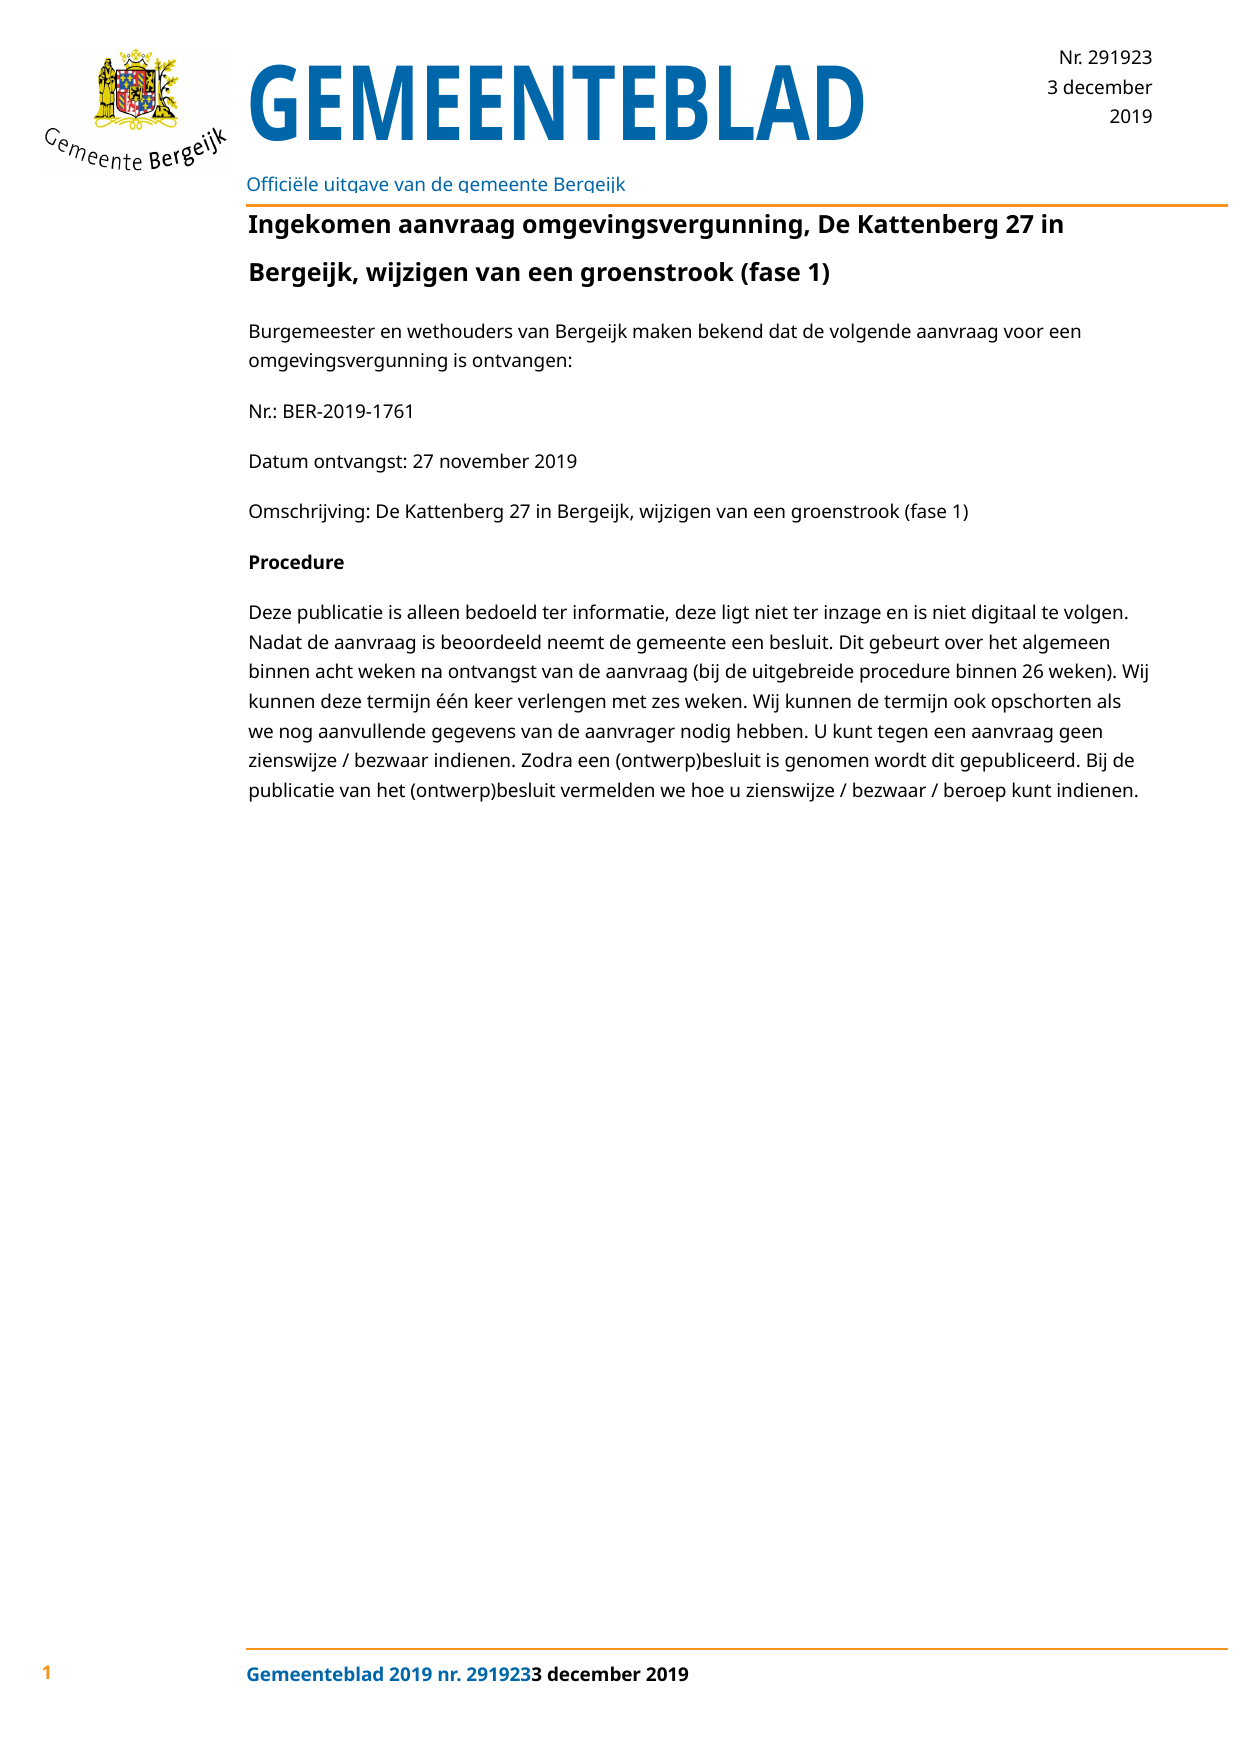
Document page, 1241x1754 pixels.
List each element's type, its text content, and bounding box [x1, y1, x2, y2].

text Omschrijving: De Kattenberg 27 in Bergeijk, wijzigen van een groenstrook (fase 1) [248, 499, 1152, 524]
text Nr.: BER-2019-1761 [248, 398, 1152, 424]
picture [41, 47, 231, 172]
text Procedure [248, 549, 1152, 575]
text Datum ontvangst: 27 november 2019 [248, 448, 1152, 474]
text Burgemeester en wethouders van Bergeijk maken bekend dat de volgende aanvraag voor een omgevingsvergunning is ontvangen: [248, 318, 1152, 373]
text Deze publicatie is alleen bedoeld ter informatie, deze ligt niet ter inzage en is niet digitaal te volgen. Nadat de aanvraag is beoordeeld neemt de gemeente een besluit. Dit gebeurt over het algemeen binnen acht weken na ontvangst van de aanvraag (bij de uitgebreide procedure binnen 26 weken). Wij kunnen deze termijn één keer verlengen met zes weken. Wij kunnen de termijn ook opschorten als we nog aanvullende gegevens van de aanvrager nodig hebben. U kunt tegen een aanvraag geen zienswijze / bezwaar indienen. Zodra een (ontwerp)besluit is genomen wordt dit gepubliceerd. Bij de publicatie van het (ontwerp)besluit vermelden we hoe u zienswijze / bezwaar / beroep kunt indienen. [248, 599, 1152, 803]
text Ingekomen aanvraag omgevingsvergunning, De Kattenberg 27 in Bergeijk, wijzigen van een groenstrook (fase 1) [248, 207, 1152, 288]
